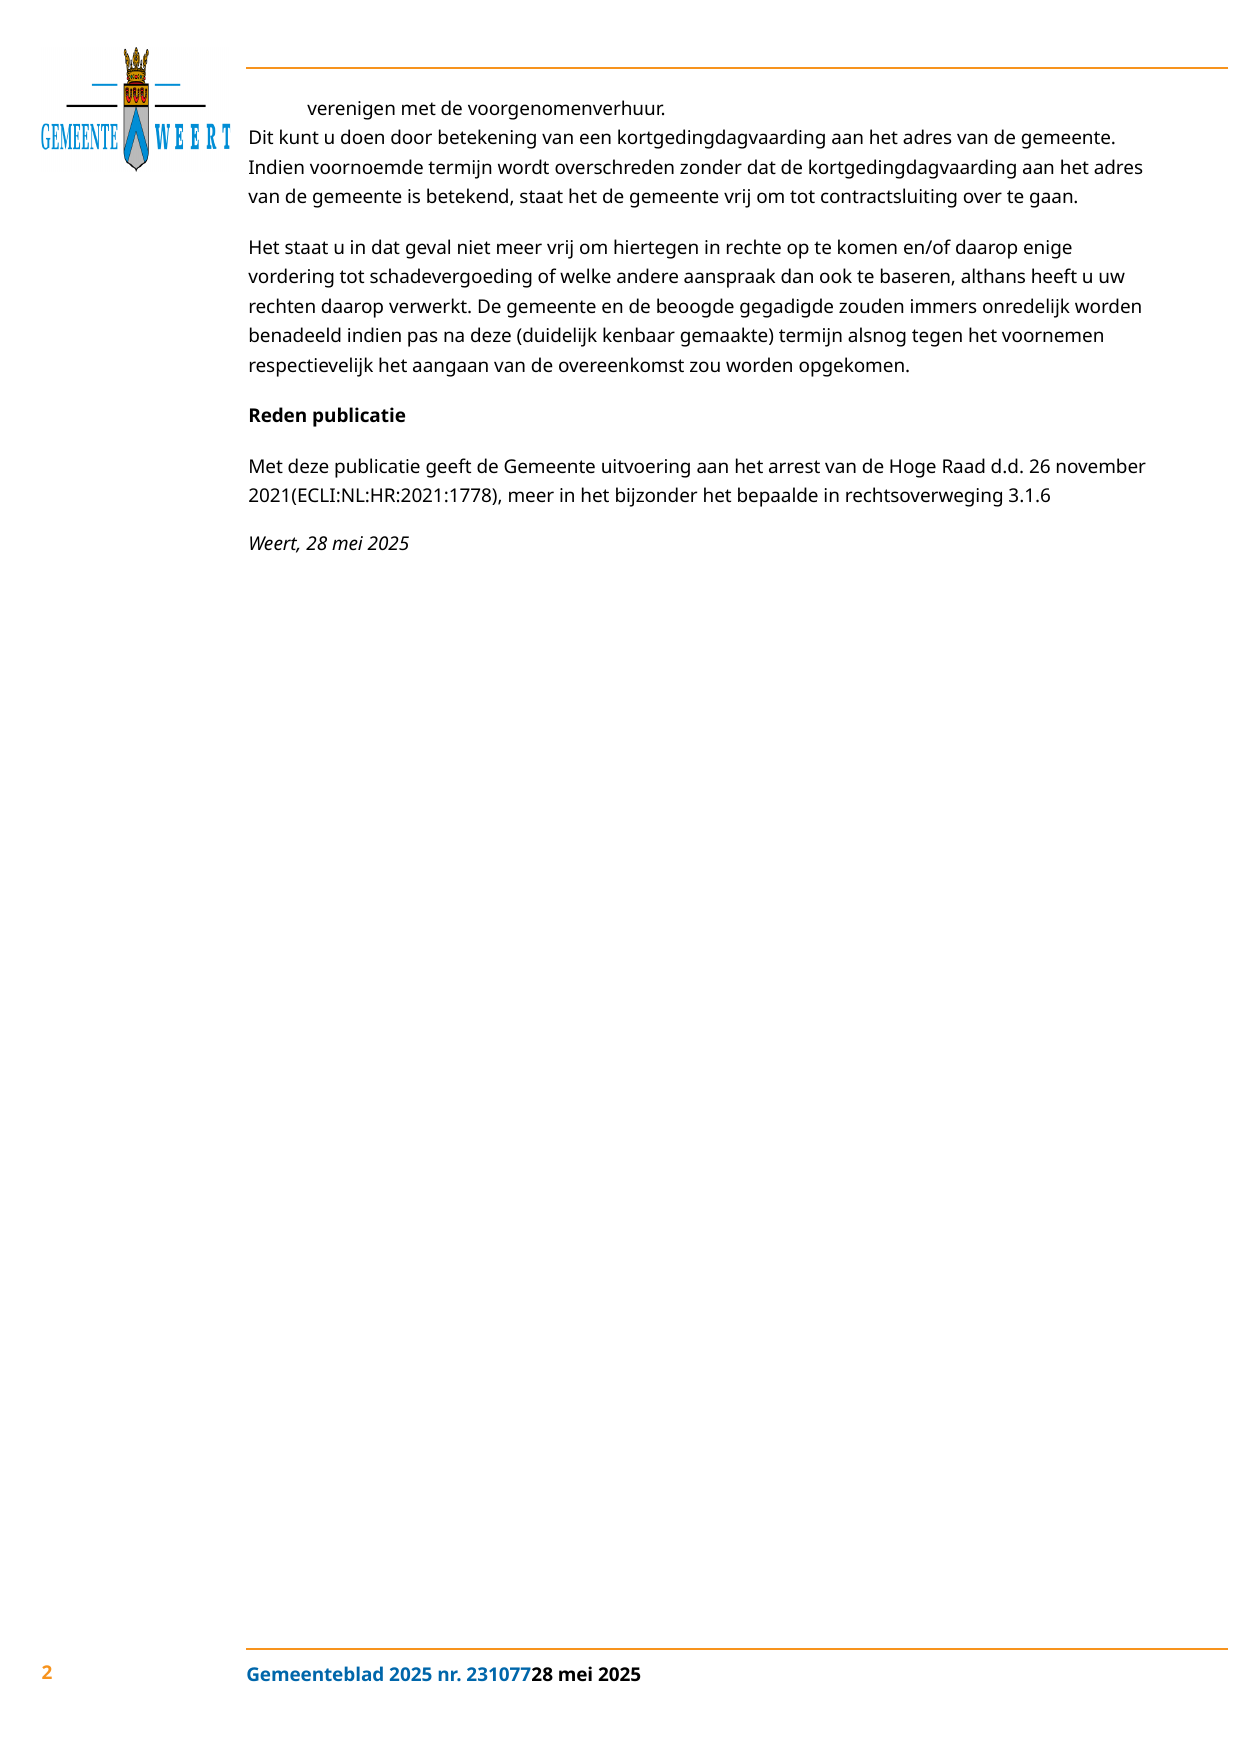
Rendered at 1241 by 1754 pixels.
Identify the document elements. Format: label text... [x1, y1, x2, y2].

text Weert, 28 mei 2025 [248, 531, 1152, 556]
text Het staat u in dat geval niet meer vrij om hiertegen in rechte op te komen en/of daarop enige vordering tot schadevergoeding of welke andere aanspraak dan ook te baseren, althans heeft u uw rechten daarop verwerkt. De gemeente en de beoogde gegadigde zouden immers onredelijk worden benadeeld indien pas na deze (duidelijk kenbaar gemaakte) termijn alsnog tegen het voornemen respectievelijk het aangaan van de overeenkomst zou worden opgekomen. [248, 234, 1152, 378]
text Dit kunt u doen door betekening van een kortgedingdagvaarding aan het adres van de gemeente. Indien voornoemde termijn wordt overschreden zonder dat de kortgedingdagvaarding aan het adres van de gemeente is betekend, staat het de gemeente vrij om tot contractsluiting over te gaan. [248, 124, 1152, 209]
picture [41, 47, 231, 172]
list verenigen met de voorgenomenverhuur. [248, 95, 1152, 121]
text Reden publicatie [248, 403, 1152, 428]
text Met deze publicatie geeft de Gemeente uitvoering aan het arrest van de Hoge Raad d.d. 26 november 2021(ECLI:NL:HR:2021:1778), meer in het bijzonder het bepaalde in rechtsoverweging 3.1.6 [248, 453, 1152, 508]
